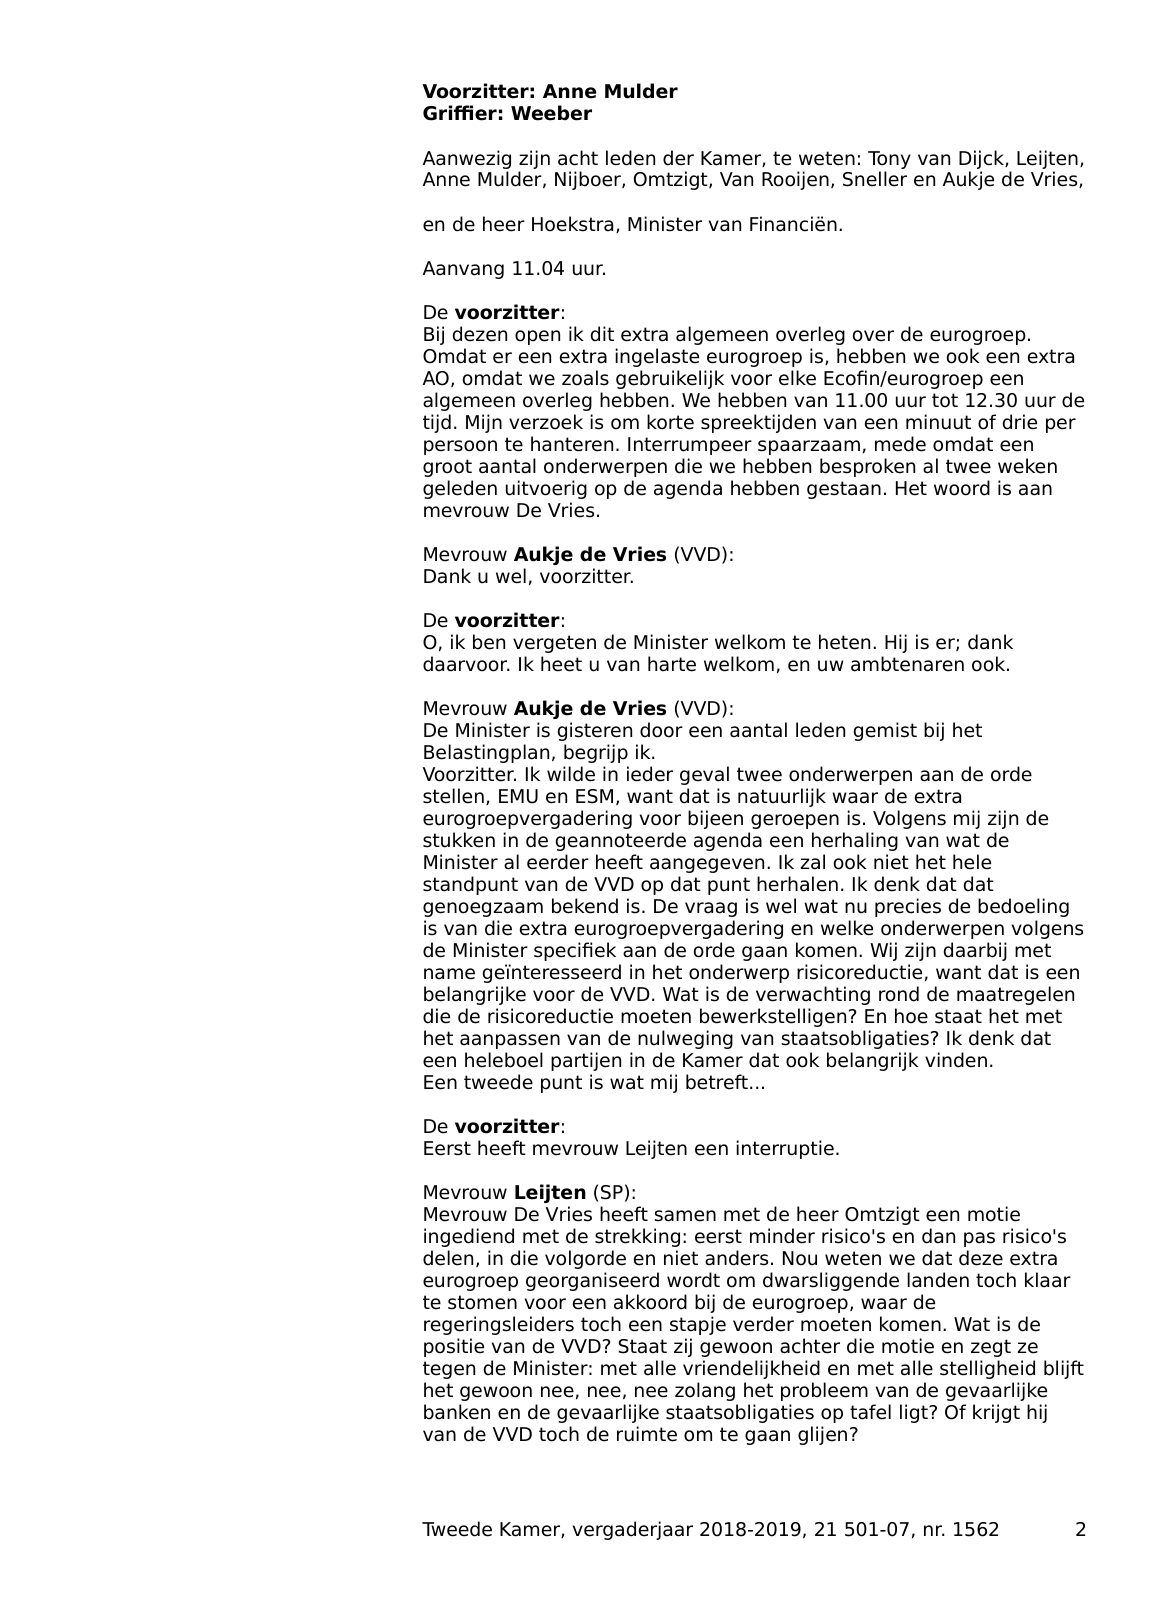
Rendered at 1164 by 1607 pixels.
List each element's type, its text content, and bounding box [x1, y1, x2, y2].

text De voorzitter: [422, 1116, 1087, 1138]
text Mevrouw Aukje de Vries (VVD): [422, 698, 1087, 720]
text Mevrouw Aukje de Vries (VVD): [422, 544, 1087, 566]
text Voorzitter. Ik wilde in ieder geval twee onderwerpen aan de orde stellen, EMU en ESM, want dat is natuurlijk waar de extra eurogroepvergadering voor bijeen geroepen is. Volgens mij zijn de stukken in de geannoteerde agenda een herhaling van wat de Minister al eerder heeft aangegeven. Ik zal ook niet het hele standpunt van de VVD op dat punt herhalen. Ik denk dat dat genoegzaam bekend is. De vraag is wel wat nu precies de bedoeling is van die extra eurogroepvergadering en welke onderwerpen volgens de Minister specifiek aan de orde gaan komen. Wij zijn daarbij met name geïnteresseerd in het onderwerp risicoreductie, want dat is een belangrijke voor de VVD. Wat is de verwachting rond de maatregelen die de risicoreductie moeten bewerkstelligen? En hoe staat het met het aanpassen van de nulweging van staatsobligaties? Ik denk dat een heleboel partijen in de Kamer dat ook belangrijk vinden. [422, 764, 1087, 1072]
text Bij dezen open ik dit extra algemeen overleg over de eurogroep. Omdat er een extra ingelaste eurogroep is, hebben we ook een extra AO, omdat we zoals gebruikelijk voor elke Ecofin/eurogroep een algemeen overleg hebben. We hebben van 11.00 uur tot 12.30 uur de tijd. Mijn verzoek is om korte spreektijden van een minuut of drie per persoon te hanteren. Interrumpeer spaarzaam, mede omdat een groot aantal onderwerpen die we hebben besproken al twee weken geleden uitvoerig op de agenda hebben gestaan. Het woord is aan mevrouw De Vries. [422, 324, 1087, 522]
text De Minister is gisteren door een aantal leden gemist bij het Belastingplan, begrijp ik. [422, 720, 1087, 764]
text De voorzitter: [422, 610, 1087, 632]
text O, ik ben vergeten de Minister welkom te heten. Hij is er; dank daarvoor. Ik heet u van harte welkom, en uw ambtenaren ook. [422, 632, 1087, 676]
text Griffier: Weeber [422, 103, 1087, 125]
text Voorzitter: Anne Mulder [422, 81, 1087, 103]
text Eerst heeft mevrouw Leijten een interruptie. [422, 1138, 1087, 1160]
text Mevrouw Leijten (SP): [422, 1182, 1087, 1204]
text Aanwezig zijn acht leden der Kamer, te weten: Tony van Dijck, Leijten, Anne Mulder, Nijboer, Omtzigt, Van Rooijen, Sneller en Aukje de Vries, [422, 147, 1087, 191]
text Een tweede punt is wat mij betreft... [422, 1072, 1087, 1094]
text Mevrouw De Vries heeft samen met de heer Omtzigt een motie ingediend met de strekking: eerst minder risico's en dan pas risico's delen, in die volgorde en niet anders. Nou weten we dat deze extra eurogroep georganiseerd wordt om dwarsliggende landen toch klaar te stomen voor een akkoord bij de eurogroep, waar de regeringsleiders toch een stapje verder moeten komen. Wat is de positie van de VVD? Staat zij gewoon achter die motie en zegt ze tegen de Minister: met alle vriendelijkheid en met alle stelligheid blijft het gewoon nee, nee, nee zolang het probleem van de gevaarlijke banken en de gevaarlijke staatsobligaties op tafel ligt? Of krijgt hij van de VVD toch de ruimte om te gaan glijen? [422, 1204, 1087, 1446]
text Dank u wel, voorzitter. [422, 566, 1087, 588]
text en de heer Hoekstra, Minister van Financiën. [422, 213, 1087, 236]
text Aanvang 11.04 uur. [422, 258, 1087, 280]
text De voorzitter: [422, 302, 1087, 324]
